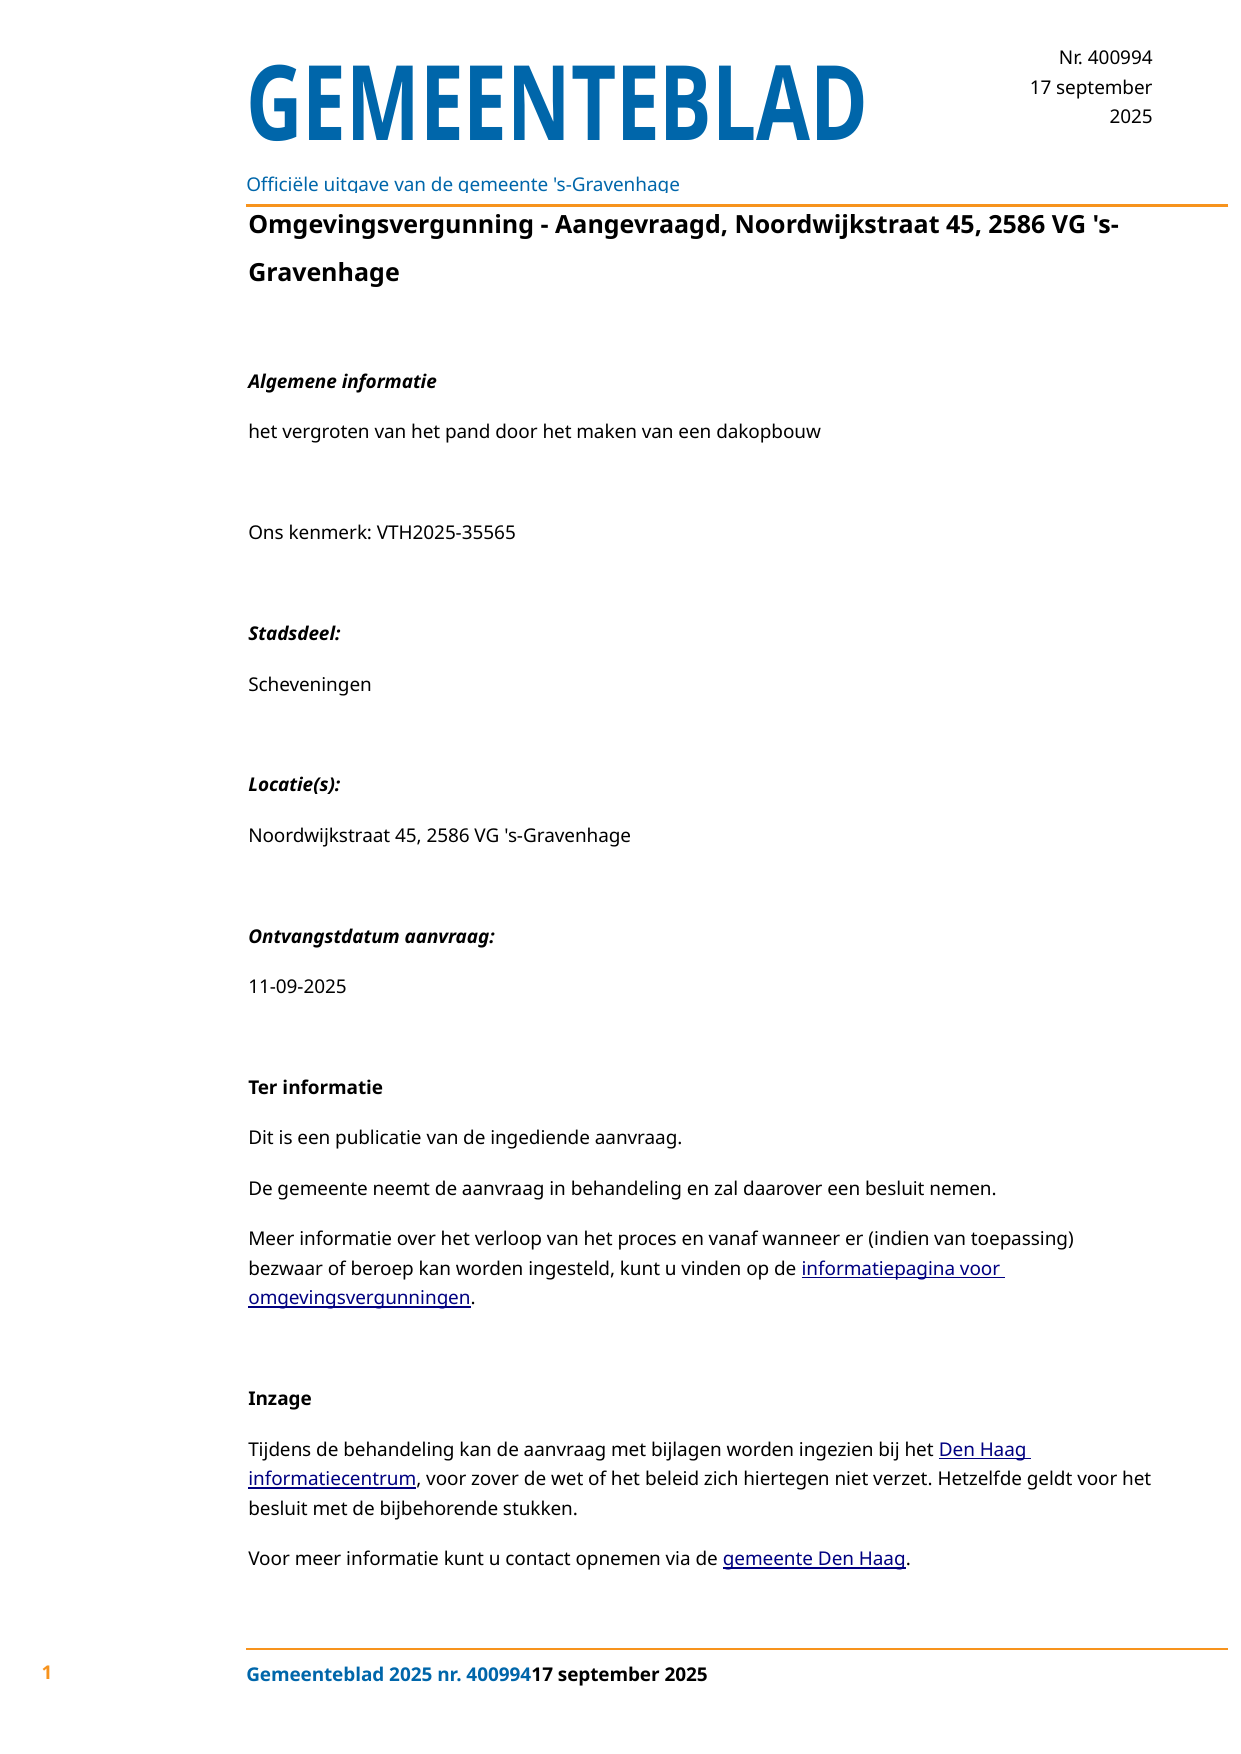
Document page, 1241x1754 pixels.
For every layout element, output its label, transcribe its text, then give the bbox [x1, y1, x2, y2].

text Tijdens de behandeling kan de aanvraag met bijlagen worden ingezien bij het Den Haag informatiecentrum, voor zover de wet of het beleid zich hiertegen niet verzet. Hetzelfde geldt voor het besluit met de bijbehorende stukken. [248, 1436, 1152, 1521]
picture [41, 47, 231, 172]
text het vergroten van het pand door het maken van een dakopbouw [248, 419, 1152, 444]
text Scheveningen [248, 671, 1152, 697]
text Locatie(s): [248, 772, 1152, 797]
text Algemene informatie [248, 368, 1152, 394]
text De gemeente neemt de aanvraag in behandeling en zal daarover een besluit nemen. [248, 1175, 1152, 1201]
text Omgevingsvergunning - Aangevraagd, Noordwijkstraat 45, 2586 VG 's-Gravenhage [248, 207, 1152, 288]
text Meer informatie over het verloop van het proces en vanaf wanneer er (indien van toepassing) bezwaar of beroep kan worden ingesteld, kunt u vinden op de informatiepagina voor omgevingsvergunningen. [248, 1225, 1152, 1310]
text Ons kenmerk: VTH2025-35565 [248, 519, 1152, 545]
text Stadsdeel: [248, 620, 1152, 646]
text 11-09-2025 [248, 973, 1152, 999]
text Ontvangstdatum aanvraag: [248, 923, 1152, 949]
text Dit is een publicatie van de ingediende aanvraag. [248, 1124, 1152, 1150]
text Noordwijkstraat 45, 2586 VG 's-Gravenhage [248, 822, 1152, 848]
text Ter informatie [248, 1074, 1152, 1100]
text Inzage [248, 1385, 1152, 1411]
text Voor meer informatie kunt u contact opnemen via de gemeente Den Haag. [248, 1545, 1152, 1571]
